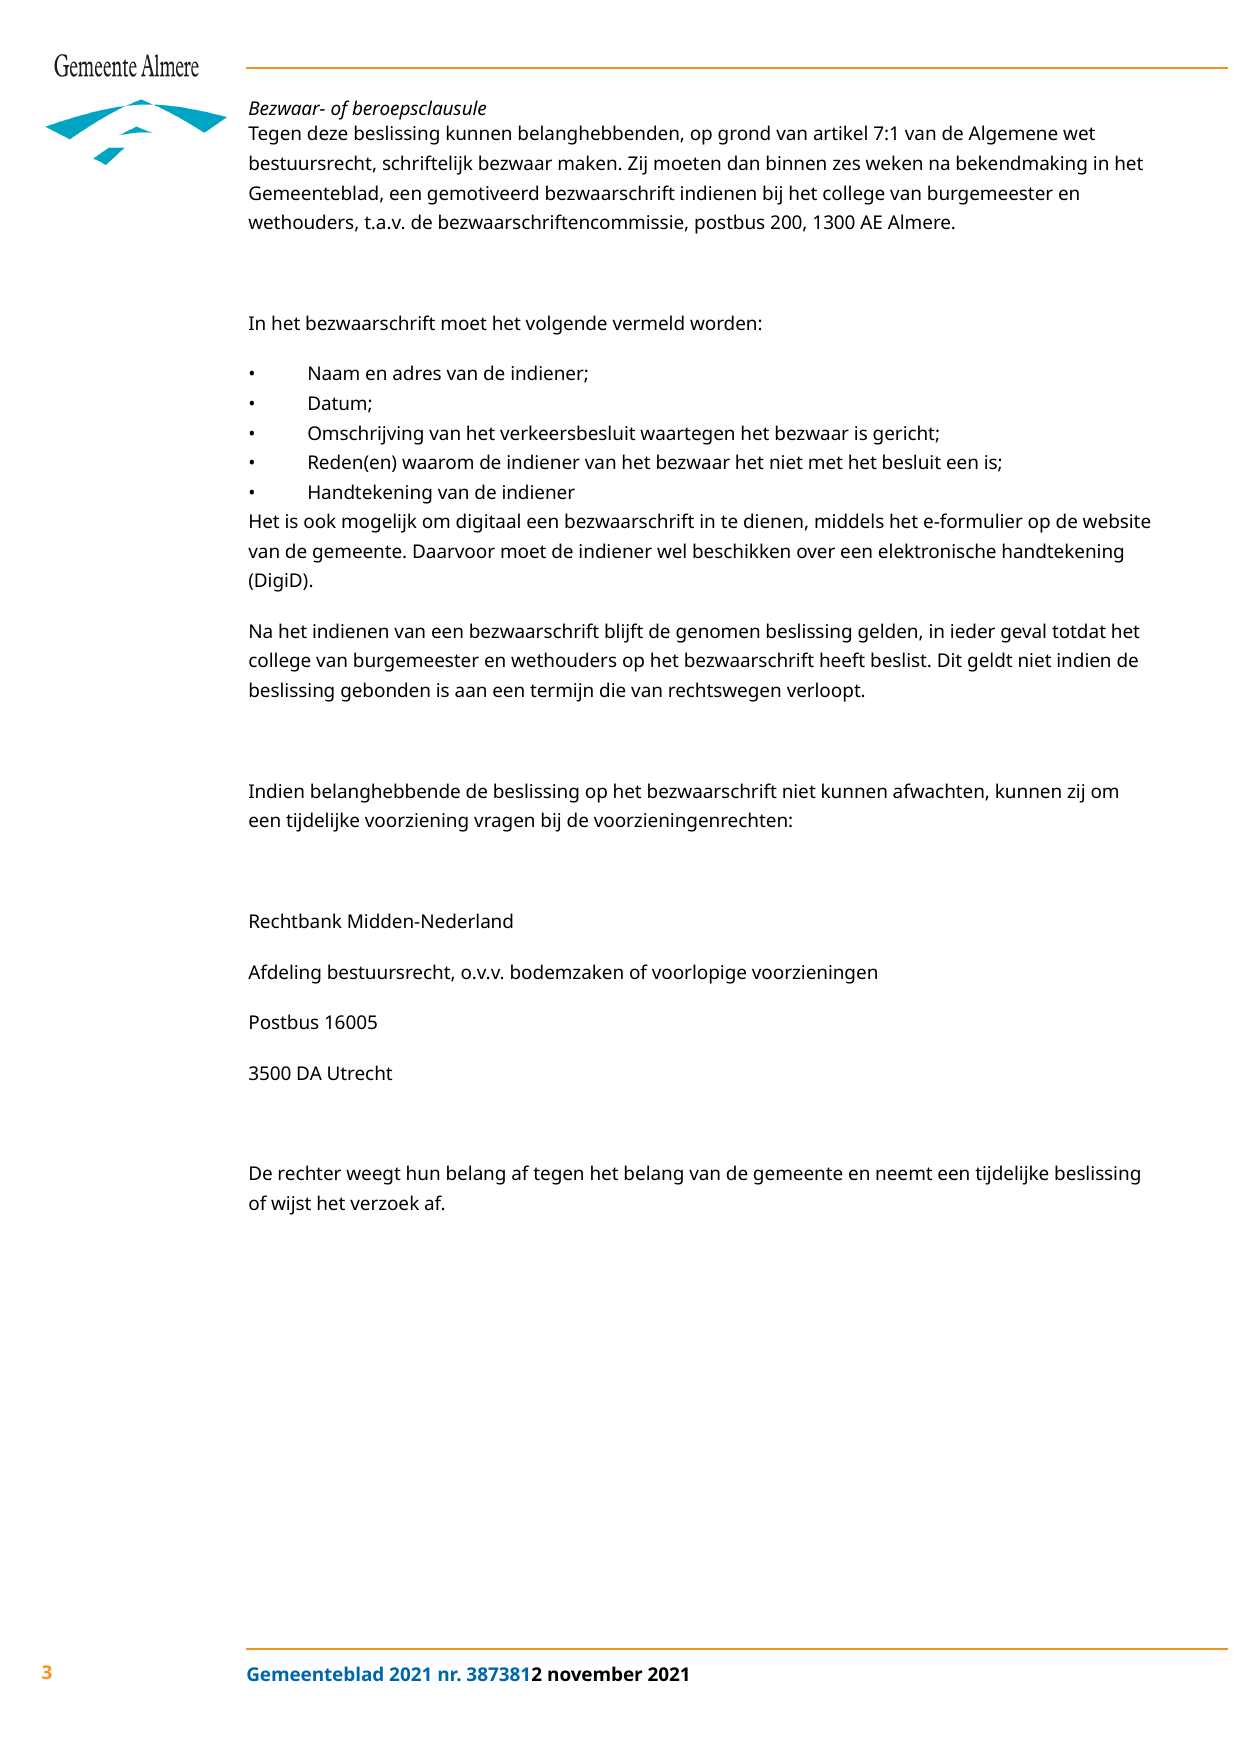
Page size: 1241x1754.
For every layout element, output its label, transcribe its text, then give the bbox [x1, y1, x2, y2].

text Afdeling bestuursrecht, o.v.v. bodemzaken of voorlopige voorzieningen [248, 959, 1152, 984]
list Omschrijving van het verkeersbesluit waartegen het bezwaar is gericht; [248, 420, 1152, 445]
text De rechter weegt hun belang af tegen het belang van de gemeente en neemt een tijdelijke beslissing of wijst het verzoek af. [248, 1161, 1152, 1216]
text Tegen deze beslissing kunnen belanghebbenden, op grond van artikel 7:1 van de Algemene wet bestuursrecht, schriftelijk bezwaar maken. Zij moeten dan binnen zes weken na bekendmaking in het Gemeenteblad, een gemotiveerd bezwaarschrift indienen bij het college van burgemeester en wethouders, t.a.v. de bezwaarschriftencommissie, postbus 200, 1300 AE Almere. [248, 121, 1152, 235]
picture [41, 47, 231, 172]
list Naam en adres van de indiener; [248, 361, 1152, 386]
text Na het indienen van een bezwaarschrift blijft de genomen beslissing gelden, in ieder geval totdat het college van burgemeester en wethouders op het bezwaarschrift heeft beslist. Dit geldt niet indien de beslissing gebonden is aan een termijn die van rechtswegen verloopt. [248, 618, 1152, 703]
text Rechtbank Midden-Nederland [248, 908, 1152, 934]
text Indien belanghebbende de beslissing op het bezwaarschrift niet kunnen afwachten, kunnen zij om een tijdelijke voorziening vragen bij de voorzieningenrechten: [248, 778, 1152, 833]
list Datum; [248, 390, 1152, 416]
text In het bezwaarschrift moet het volgende vermeld worden: [248, 310, 1152, 336]
list Reden(en) waarom de indiener van het bezwaar het niet met het besluit een is; [248, 449, 1152, 475]
text Postbus 16005 [248, 1009, 1152, 1035]
text Bezwaar- of beroepsclausule [248, 95, 1152, 121]
list Handtekening van de indiener [248, 479, 1152, 504]
text 3500 DA Utrecht [248, 1060, 1152, 1085]
text Het is ook mogelijk om digitaal een bezwaarschrift in te dienen, middels het e-formulier op de website van de gemeente. Daarvoor moet de indiener wel beschikken over een elektronische handtekening (DigiD). [248, 508, 1152, 593]
